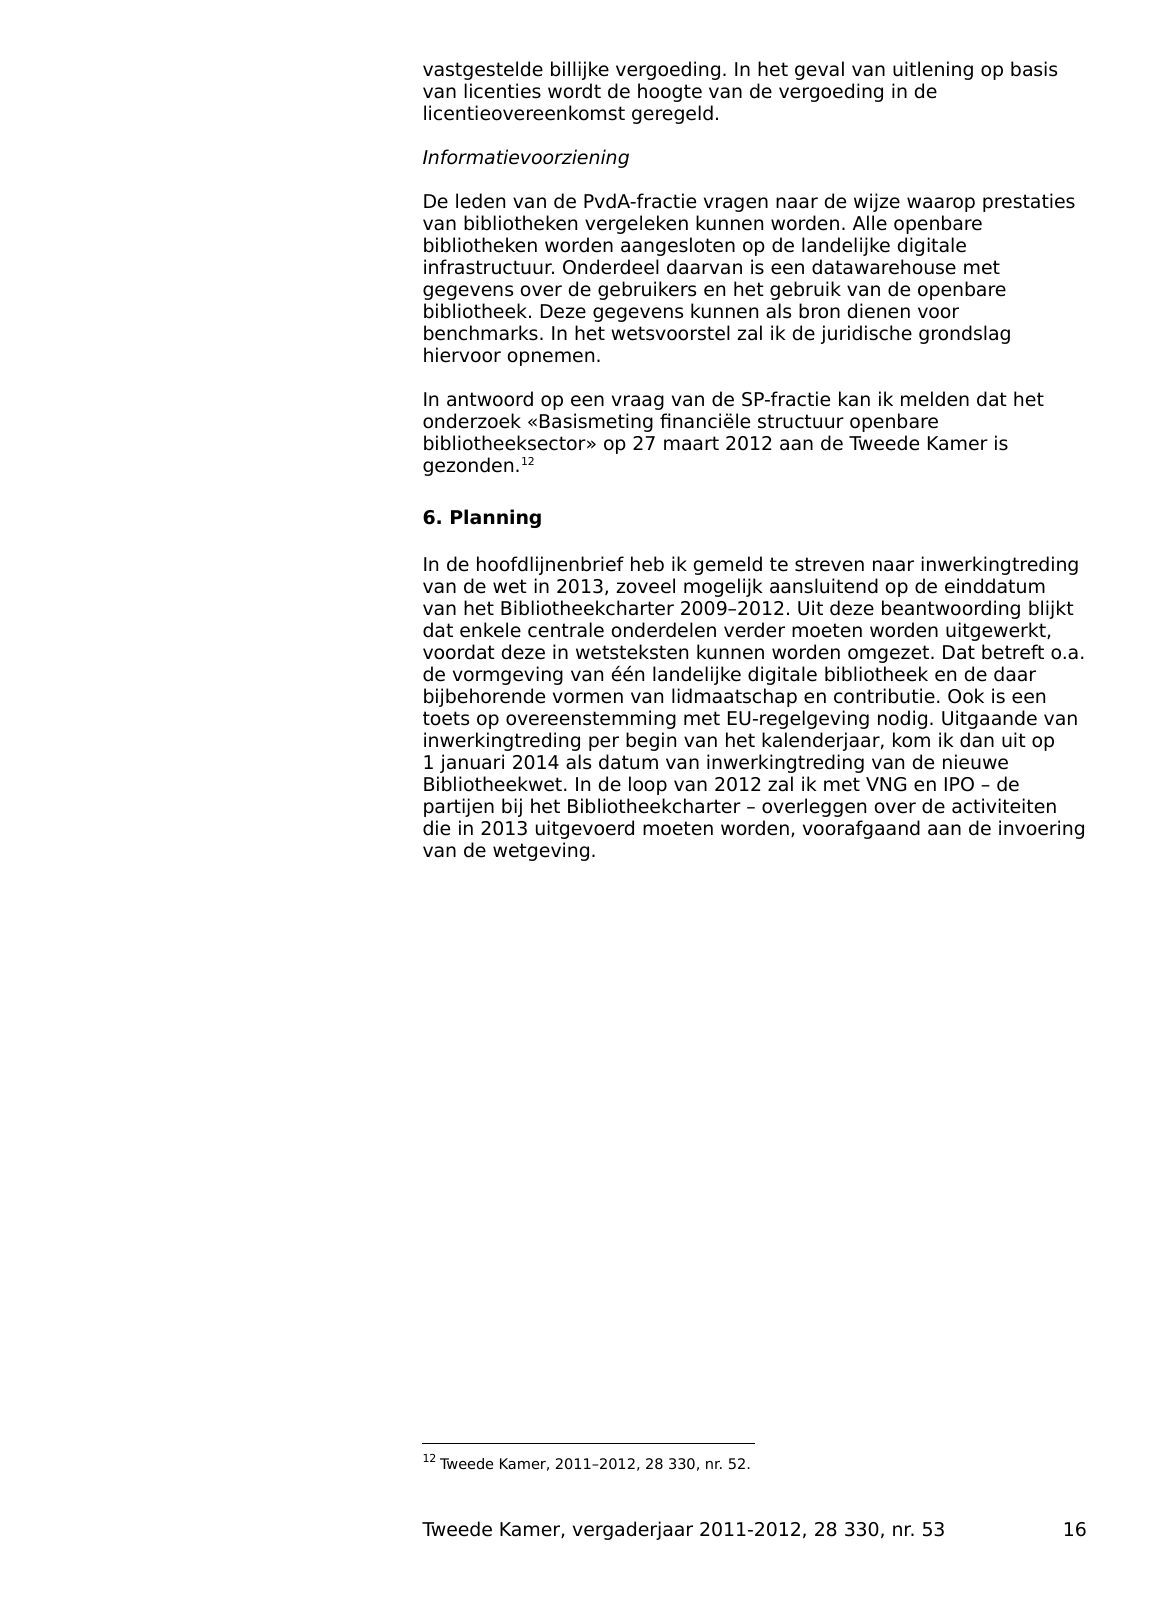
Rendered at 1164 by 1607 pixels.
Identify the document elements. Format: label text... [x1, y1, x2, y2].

subtitle Informatievoorziening [422, 147, 1087, 169]
text Tweede Kamer, 2011–2012, 28 330, nr. 52. [422, 1452, 1087, 1474]
text In antwoord op een vraag van de SP-fractie kan ik melden dat het onderzoek «Basismeting financiële structuur openbare bibliotheeksector» op 27 maart 2012 aan de Tweede Kamer is gezonden. [422, 389, 1087, 477]
text vastgestelde billijke vergoeding. In het geval van uitlening op basis van licenties wordt de hoogte van de vergoeding in de licentieovereenkomst geregeld. [422, 59, 1087, 125]
text De leden van de PvdA-fractie vragen naar de wijze waarop prestaties van bibliotheken vergeleken kunnen worden. Alle openbare bibliotheken worden aangesloten op de landelijke digitale infrastructuur. Onderdeel daarvan is een datawarehouse met gegevens over de gebruikers en het gebruik van de openbare bibliotheek. Deze gegevens kunnen als bron dienen voor benchmarks. In het wetsvoorstel zal ik de juridische grondslag hiervoor opnemen. [422, 191, 1087, 367]
subtitle 6. Planning [422, 507, 1087, 529]
text In de hoofdlijnenbrief heb ik gemeld te streven naar inwerkingtreding van de wet in 2013, zoveel mogelijk aansluitend op de einddatum van het Bibliotheekcharter 2009–2012. Uit deze beantwoording blijkt dat enkele centrale onderdelen verder moeten worden uitgewerkt, voordat deze in wetsteksten kunnen worden omgezet. Dat betreft o.a. de vormgeving van één landelijke digitale bibliotheek en de daar bijbehorende vormen van lidmaatschap en contributie. Ook is een toets op overeenstemming met EU-regelgeving nodig. Uitgaande van inwerkingtreding per begin van het kalenderjaar, kom ik dan uit op 1 januari 2014 als datum van inwerkingtreding van de nieuwe Bibliotheekwet. In de loop van 2012 zal ik met VNG en IPO – de partijen bij het Bibliotheekcharter – overleggen over de activiteiten die in 2013 uitgevoerd moeten worden, voorafgaand aan de invoering van de wetgeving. [422, 554, 1087, 862]
